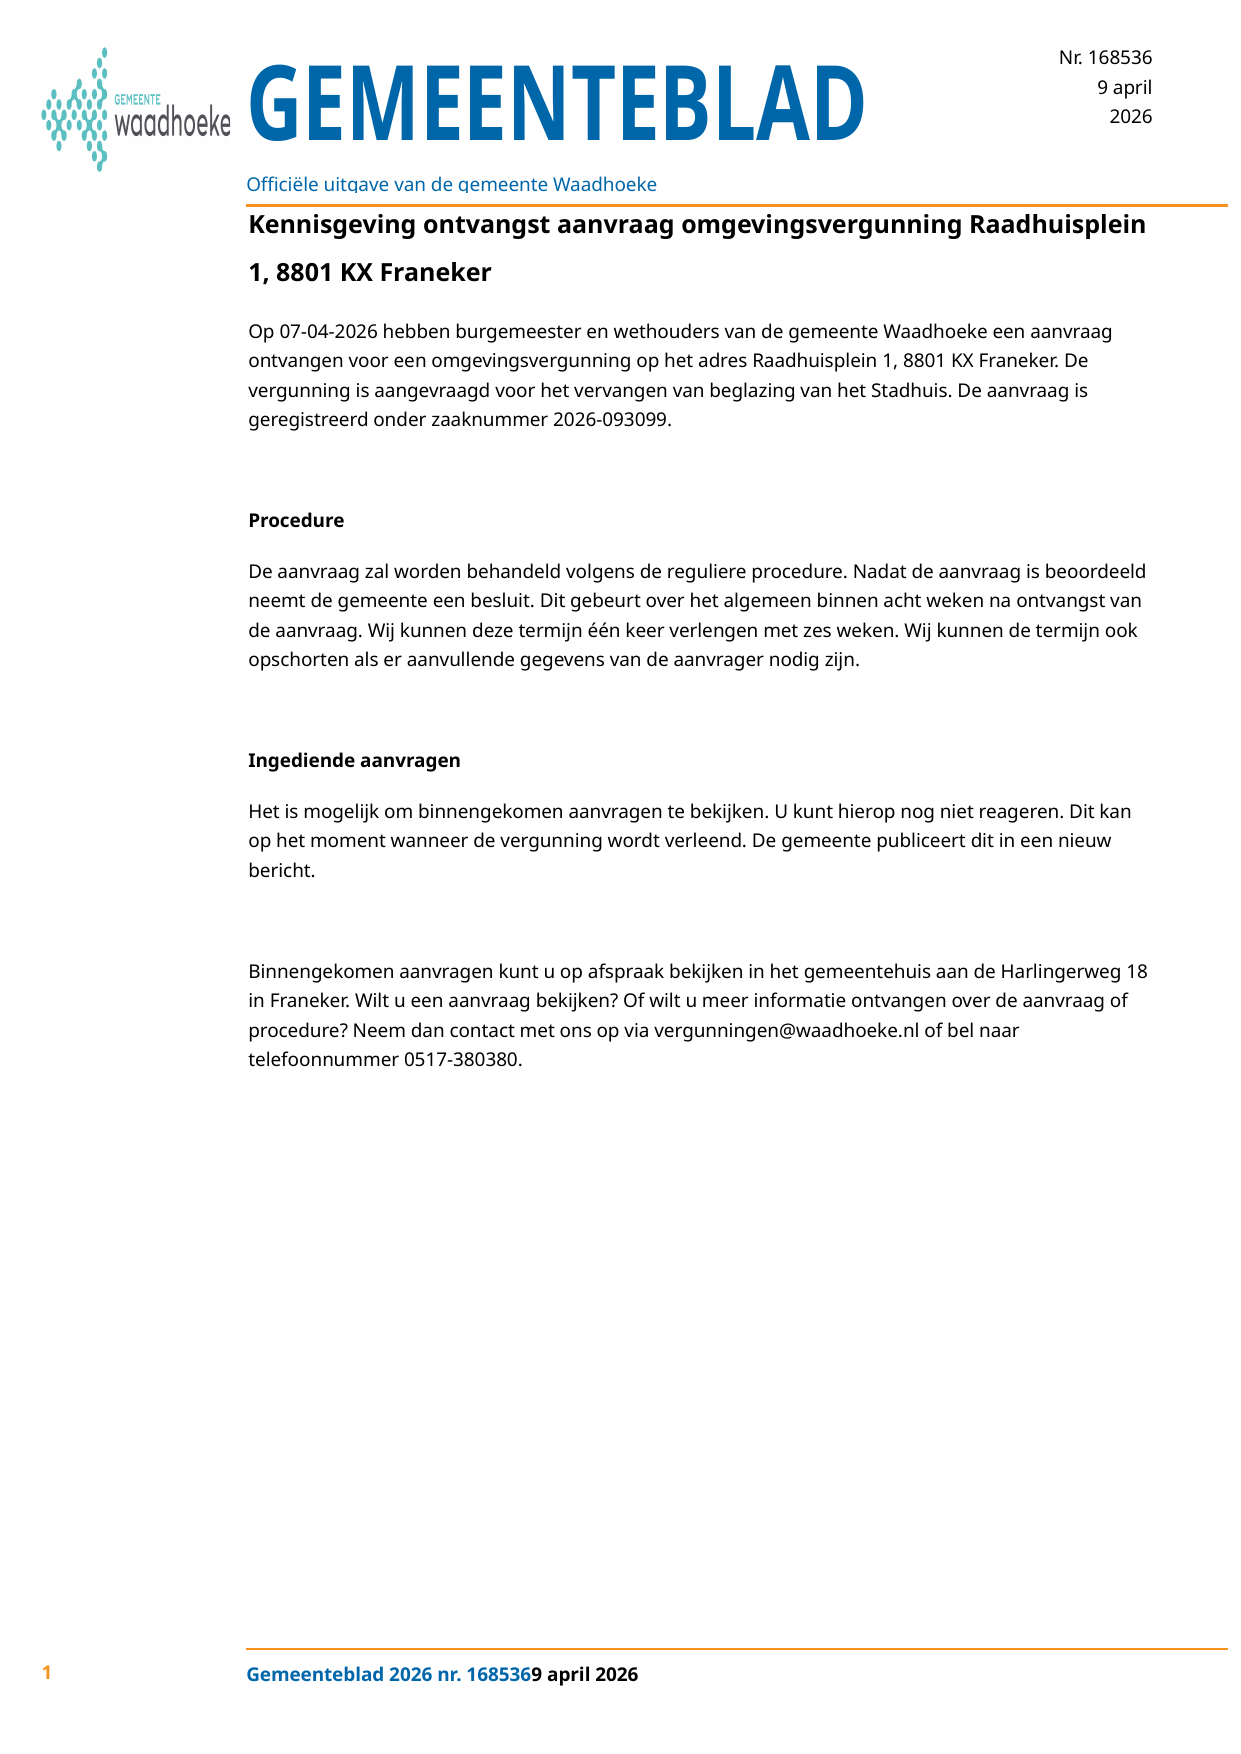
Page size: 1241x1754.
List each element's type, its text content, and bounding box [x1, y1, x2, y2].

text Op 07-04-2026 hebben burgemeester en wethouders van de gemeente Waadhoeke een aanvraag ontvangen voor een omgevingsvergunning op het adres Raadhuisplein 1, 8801 KX Franeker. De vergunning is aangevraagd voor het vervangen van beglazing van het Stadhuis. De aanvraag is geregistreerd onder zaaknummer 2026-093099. [248, 318, 1152, 432]
text Binnengekomen aanvragen kunt u op afspraak bekijken in het gemeentehuis aan de Harlingerweg 18 in Franeker. Wilt u een aanvraag bekijken? Of wilt u meer informatie ontvangen over de aanvraag of procedure? Neem dan contact met ons op via vergunningen@waadhoeke.nl of bel naar telefoonnummer 0517-380380. [248, 958, 1152, 1072]
text Het is mogelijk om binnengekomen aanvragen te bekijken. U kunt hierop nog niet reageren. Dit kan op het moment wanneer de vergunning wordt verleend. De gemeente publiceert dit in een nieuw bericht. [248, 798, 1152, 883]
picture [41, 47, 231, 172]
text Ingediende aanvragen [248, 747, 1152, 773]
text Procedure [248, 507, 1152, 533]
text Kennisgeving ontvangst aanvraag omgevingsvergunning Raadhuisplein 1, 8801 KX Franeker [248, 207, 1152, 288]
text De aanvraag zal worden behandeld volgens de reguliere procedure. Nadat de aanvraag is beoordeeld neemt de gemeente een besluit. Dit gebeurt over het algemeen binnen acht weken na ontvangst van de aanvraag. Wij kunnen deze termijn één keer verlengen met zes weken. Wij kunnen de termijn ook opschorten als er aanvullende gegevens van de aanvrager nodig zijn. [248, 558, 1152, 672]
